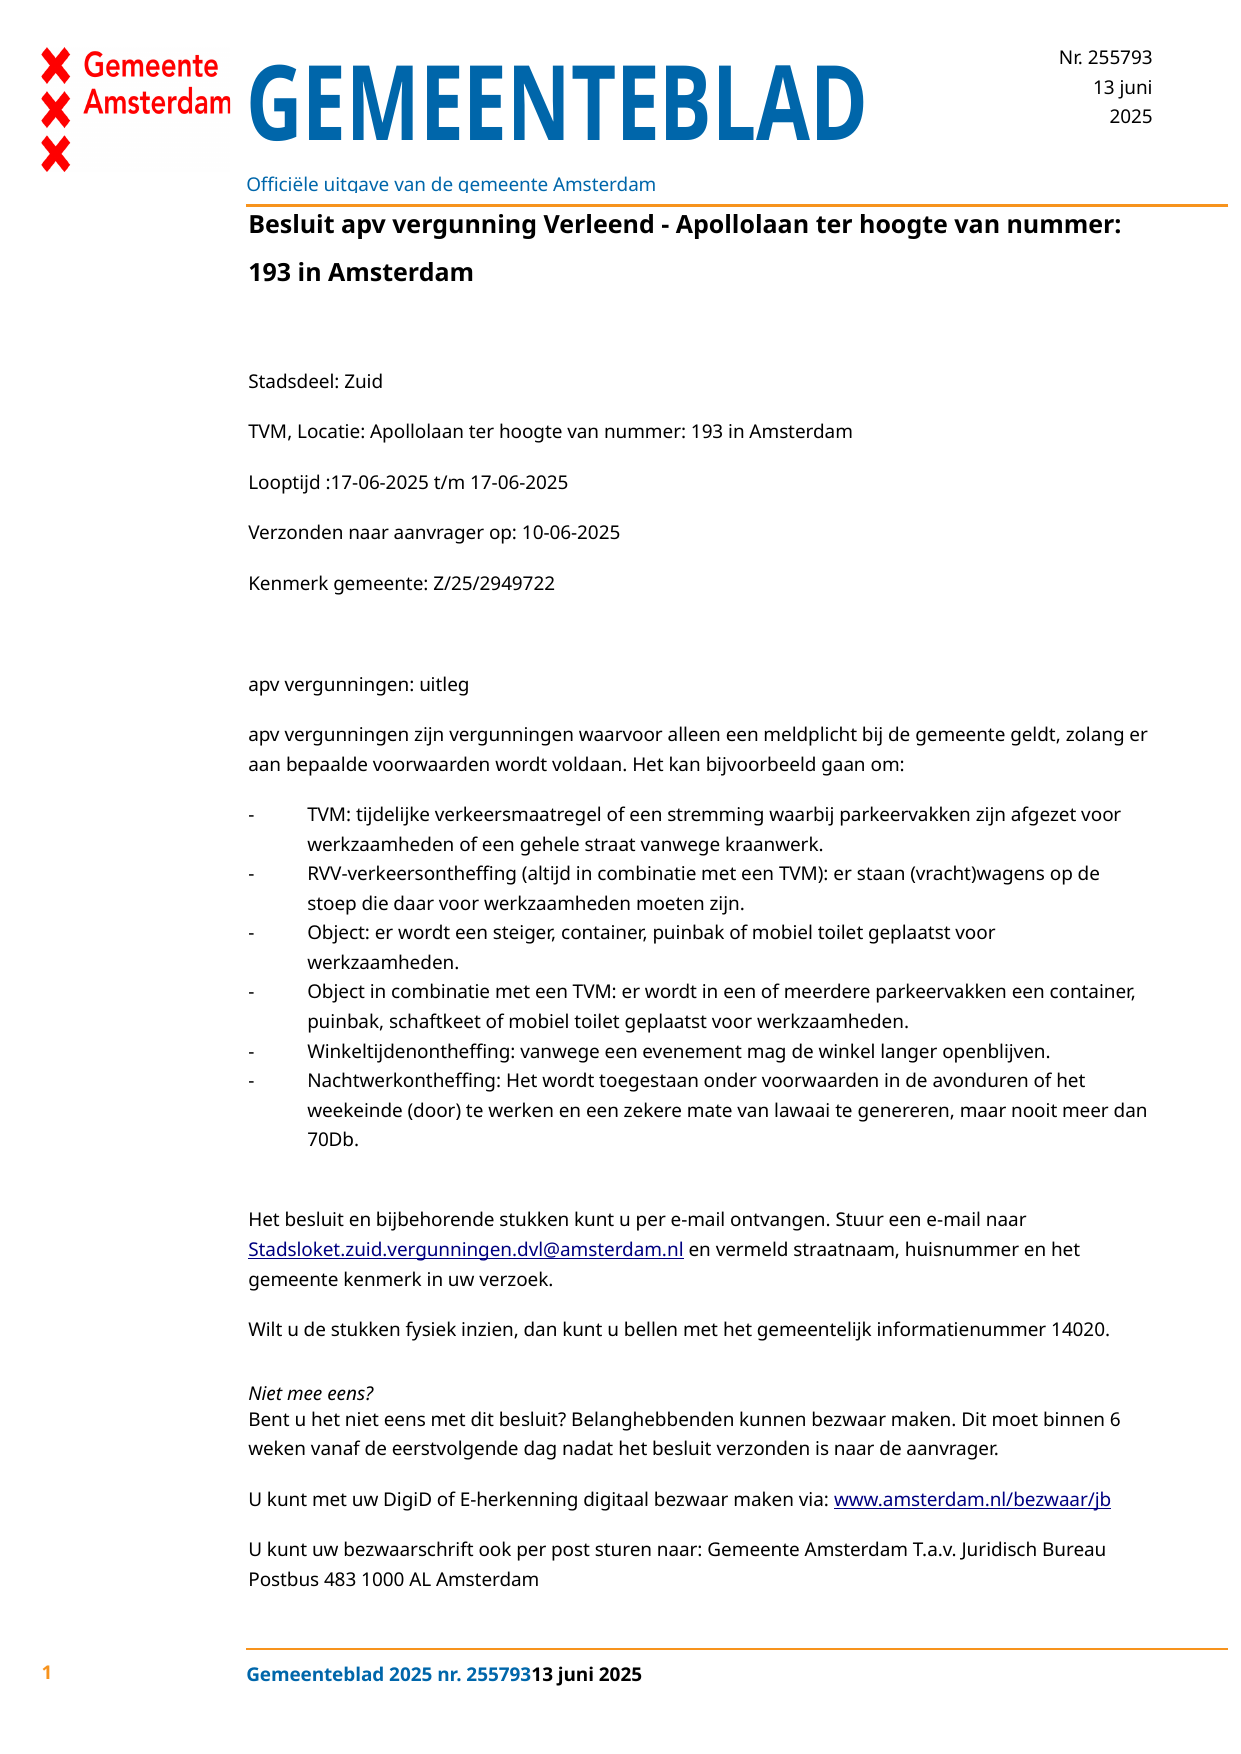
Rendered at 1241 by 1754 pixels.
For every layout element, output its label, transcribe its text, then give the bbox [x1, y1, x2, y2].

text Niet mee eens? [248, 1380, 1152, 1406]
text TVM, Locatie: Apollolaan ter hoogte van nummer: 193 in Amsterdam [248, 419, 1152, 444]
text U kunt met uw DigiD of E-herkenning digitaal bezwaar maken via: www.amsterdam.nl/bezwaar/jb [248, 1486, 1152, 1512]
list Nachtwerkontheffing: Het wordt toegestaan onder voorwaarden in de avonduren of het weekeinde (door) te werken en een zekere mate van lawaai te genereren, maar nooit meer dan 70Db. [248, 1067, 1152, 1152]
picture [41, 47, 231, 172]
list Object: er wordt een steiger, container, puinbak of mobiel toilet geplaatst voor werkzaamheden. [248, 919, 1152, 975]
text Bent u het niet eens met dit besluit? Belanghebbenden kunnen bezwaar maken. Dit moet binnen 6 weken vanaf de eerstvolgende dag nadat het besluit verzonden is naar de aanvrager. [248, 1406, 1152, 1461]
list Winkeltijdenontheffing: vanwege een evenement mag de winkel langer openblijven. [248, 1038, 1152, 1064]
text apv vergunningen: uitleg [248, 671, 1152, 697]
text Besluit apv vergunning Verleend - Apollolaan ter hoogte van nummer: 193 in Amsterdam [248, 207, 1152, 288]
text Looptijd :17-06-2025 t/m 17-06-2025 [248, 469, 1152, 495]
list RVV-verkeersontheffing (altijd in combinatie met een TVM): er staan (vracht)wagens op de stoep die daar voor werkzaamheden moeten zijn. [248, 860, 1152, 916]
text Kenmerk gemeente: Z/25/2949722 [248, 570, 1152, 596]
text apv vergunningen zijn vergunningen waarvoor alleen een meldplicht bij de gemeente geldt, zolang er aan bepaalde voorwaarden wordt voldaan. Het kan bijvoorbeeld gaan om: [248, 721, 1152, 777]
text Verzonden naar aanvrager op: 10-06-2025 [248, 519, 1152, 545]
text U kunt uw bezwaarschrift ook per post sturen naar: Gemeente Amsterdam T.a.v. Juridisch Bureau Postbus 483 1000 AL Amsterdam [248, 1536, 1152, 1592]
list Object in combinatie met een TVM: er wordt in een of meerdere parkeervakken een container, puinbak, schaftkeet of mobiel toilet geplaatst voor werkzaamheden. [248, 979, 1152, 1034]
list TVM: tijdelijke verkeersmaatregel of een stremming waarbij parkeervakken zijn afgezet voor werkzaamheden of een gehele straat vanwege kraanwerk. [248, 801, 1152, 857]
text Het besluit en bijbehorende stukken kunt u per e-mail ontvangen. Stuur een e-mail naar Stadsloket.zuid.vergunningen.dvl@amsterdam.nl en vermeld straatnaam, huisnummer en het gemeente kenmerk in uw verzoek. [248, 1207, 1152, 1292]
text Stadsdeel: Zuid [248, 368, 1152, 394]
text Wilt u de stukken fysiek inzien, dan kunt u bellen met het gemeentelijk informatienummer 14020. [248, 1316, 1152, 1342]
